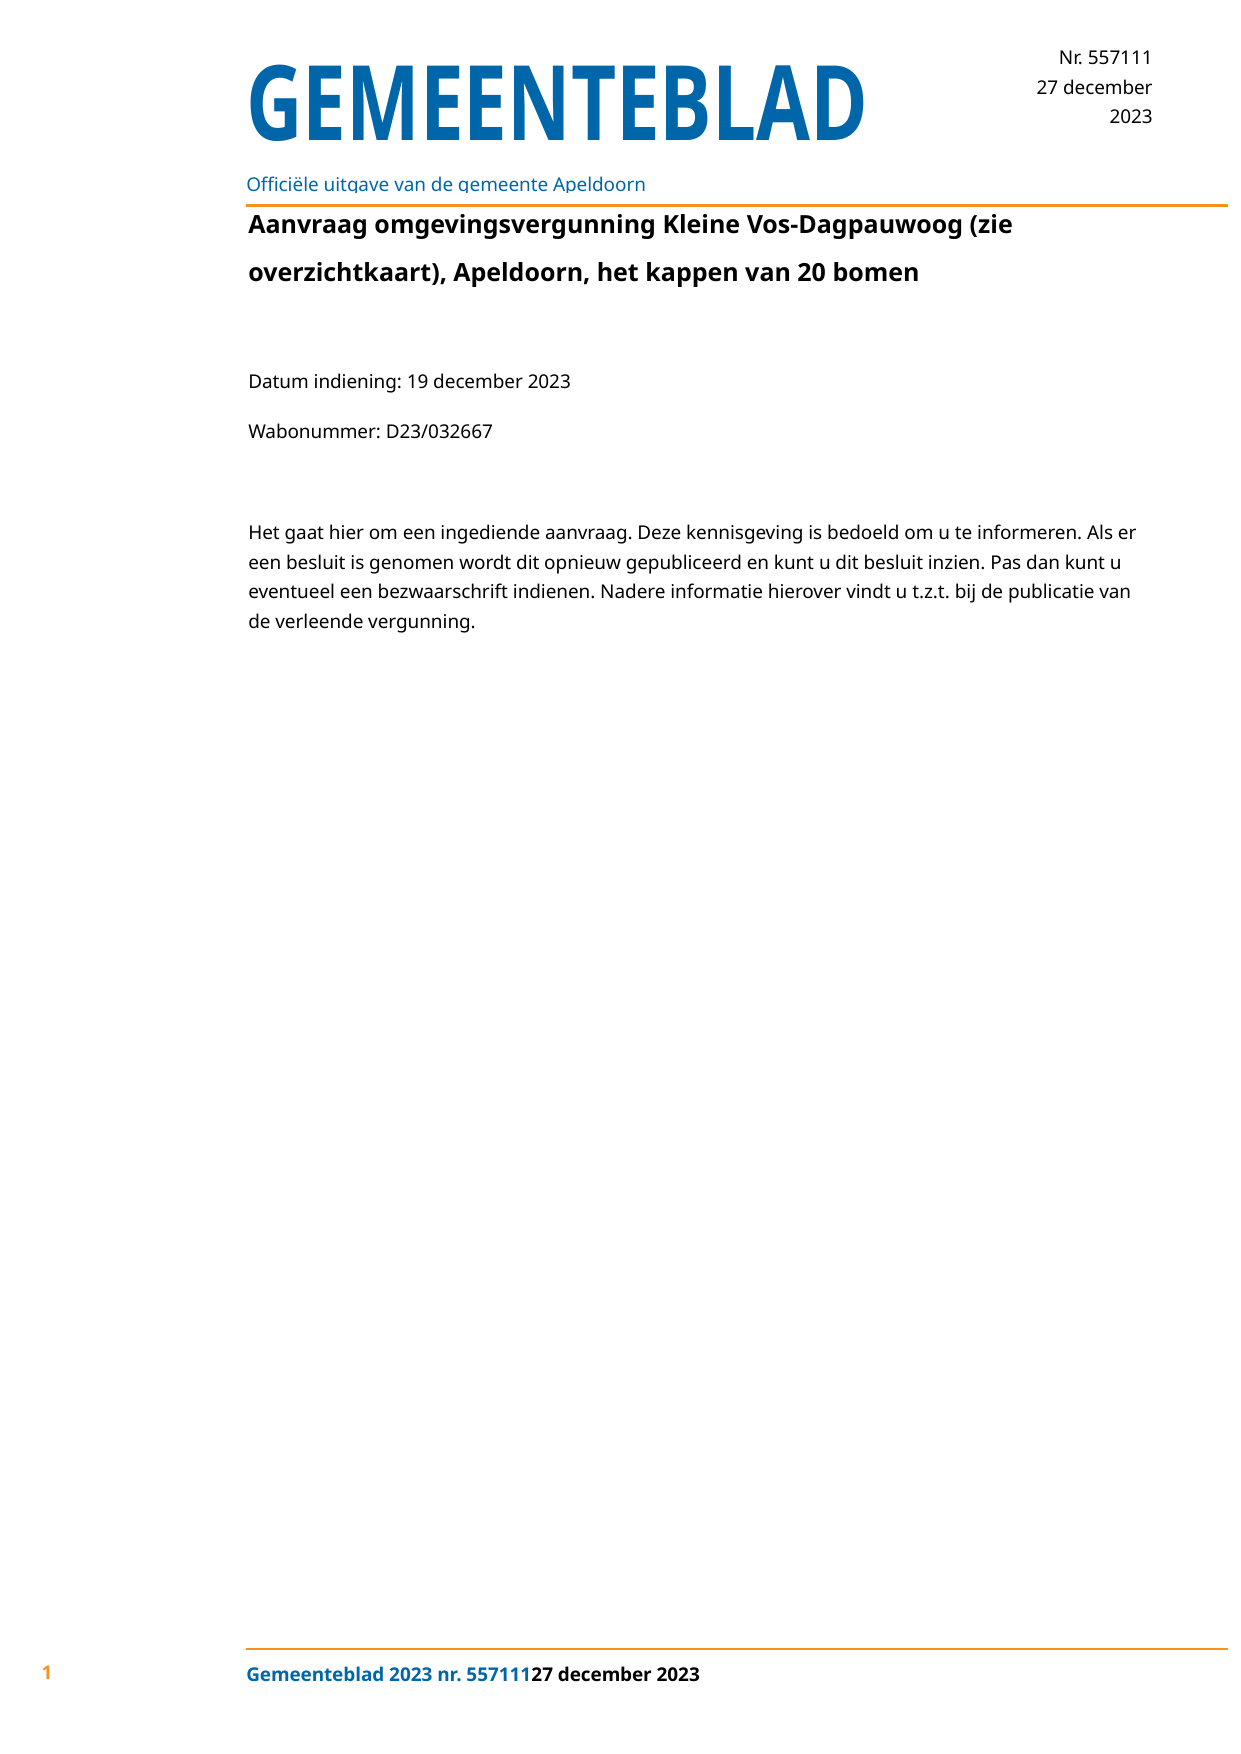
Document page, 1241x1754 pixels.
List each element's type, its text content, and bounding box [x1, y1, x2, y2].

picture [41, 47, 231, 172]
text Wabonummer: D23/032667 [248, 419, 1152, 444]
text Datum indiening: 19 december 2023 [248, 368, 1152, 394]
text Aanvraag omgevingsvergunning Kleine Vos-Dagpauwoog (zie overzichtkaart), Apeldoorn, het kappen van 20 bomen [248, 207, 1152, 288]
text Het gaat hier om een ingediende aanvraag. Deze kennisgeving is bedoeld om u te informeren. Als er een besluit is genomen wordt dit opnieuw gepubliceerd en kunt u dit besluit inzien. Pas dan kunt u eventueel een bezwaarschrift indienen. Nadere informatie hierover vindt u t.z.t. bij de publicatie van de verleende vergunning. [248, 519, 1152, 634]
